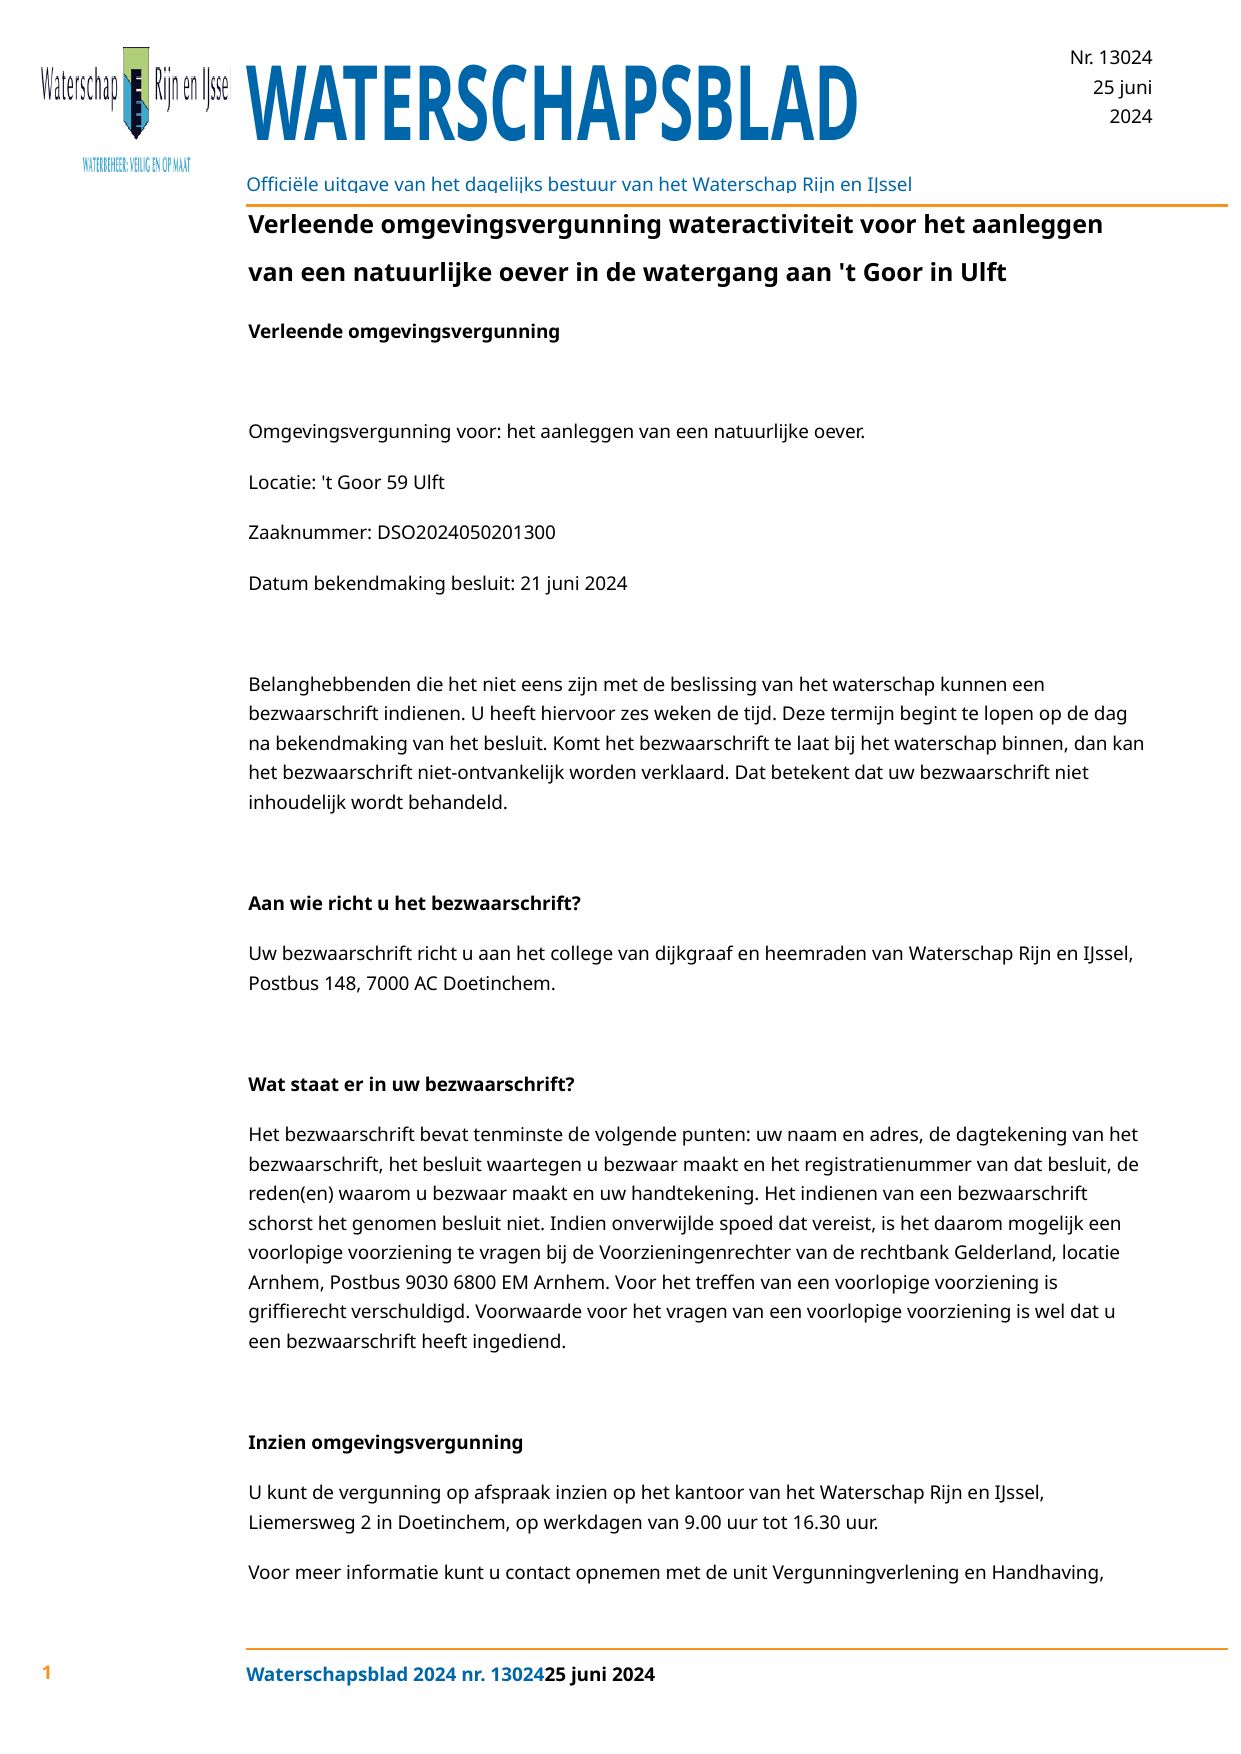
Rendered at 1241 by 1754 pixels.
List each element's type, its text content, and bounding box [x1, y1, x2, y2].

picture [41, 47, 231, 172]
text Belanghebbenden die het niet eens zijn met de beslissing van het waterschap kunnen een bezwaarschrift indienen. U heeft hiervoor zes weken de tijd. Deze termijn begint te lopen op de dag na bekendmaking van het besluit. Komt het bezwaarschrift te laat bij het waterschap binnen, dan kan het bezwaarschrift niet-ontvankelijk worden verklaard. Dat betekent dat uw bezwaarschrift niet inhoudelijk wordt behandeld. [248, 671, 1152, 815]
text Inzien omgevingsvergunning [248, 1429, 1152, 1455]
text Wat staat er in uw bezwaarschrift? [248, 1071, 1152, 1097]
text Omgevingsvergunning voor: het aanleggen van een natuurlijke oever. [248, 419, 1152, 444]
text Het bezwaarschrift bevat tenminste de volgende punten: uw naam en adres, de dagtekening van het bezwaarschrift, het besluit waartegen u bezwaar maakt en het registratienummer van dat besluit, de reden(en) waarom u bezwaar maakt en uw handtekening. Het indienen van een bezwaarschrift schorst het genomen besluit niet. Indien onverwijlde spoed dat vereist, is het daarom mogelijk een voorlopige voorziening te vragen bij de Voorzieningenrechter van de rechtbank Gelderland, locatie Arnhem, Postbus 9030 6800 EM Arnhem. Voor het treffen van een voorlopige voorziening is griffierecht verschuldigd. Voorwaarde voor het vragen van een voorlopige voorziening is wel dat u een bezwaarschrift heeft ingediend. [248, 1121, 1152, 1354]
text Locatie: 't Goor 59 Ulft [248, 469, 1152, 495]
text Uw bezwaarschrift richt u aan het college van dijkgraaf en heemraden van Waterschap Rijn en IJssel, Postbus 148, 7000 AC Doetinchem. [248, 940, 1152, 996]
text Verleende omgevingsvergunning [248, 318, 1152, 344]
text Datum bekendmaking besluit: 21 juni 2024 [248, 570, 1152, 596]
text U kunt de vergunning op afspraak inzien op het kantoor van het Waterschap Rijn en IJssel, Liemersweg 2 in Doetinchem, op werkdagen van 9.00 uur tot 16.30 uur. [248, 1479, 1152, 1535]
text Voor meer informatie kunt u contact opnemen met de unit Vergunningverlening en Handhaving, [248, 1559, 1152, 1585]
text Verleende omgevingsvergunning wateractiviteit voor het aanleggen van een natuurlijke oever in de watergang aan 't Goor in Ulft [248, 207, 1152, 288]
text Aan wie richt u het bezwaarschrift? [248, 890, 1152, 916]
text Zaaknummer: DSO2024050201300 [248, 519, 1152, 545]
